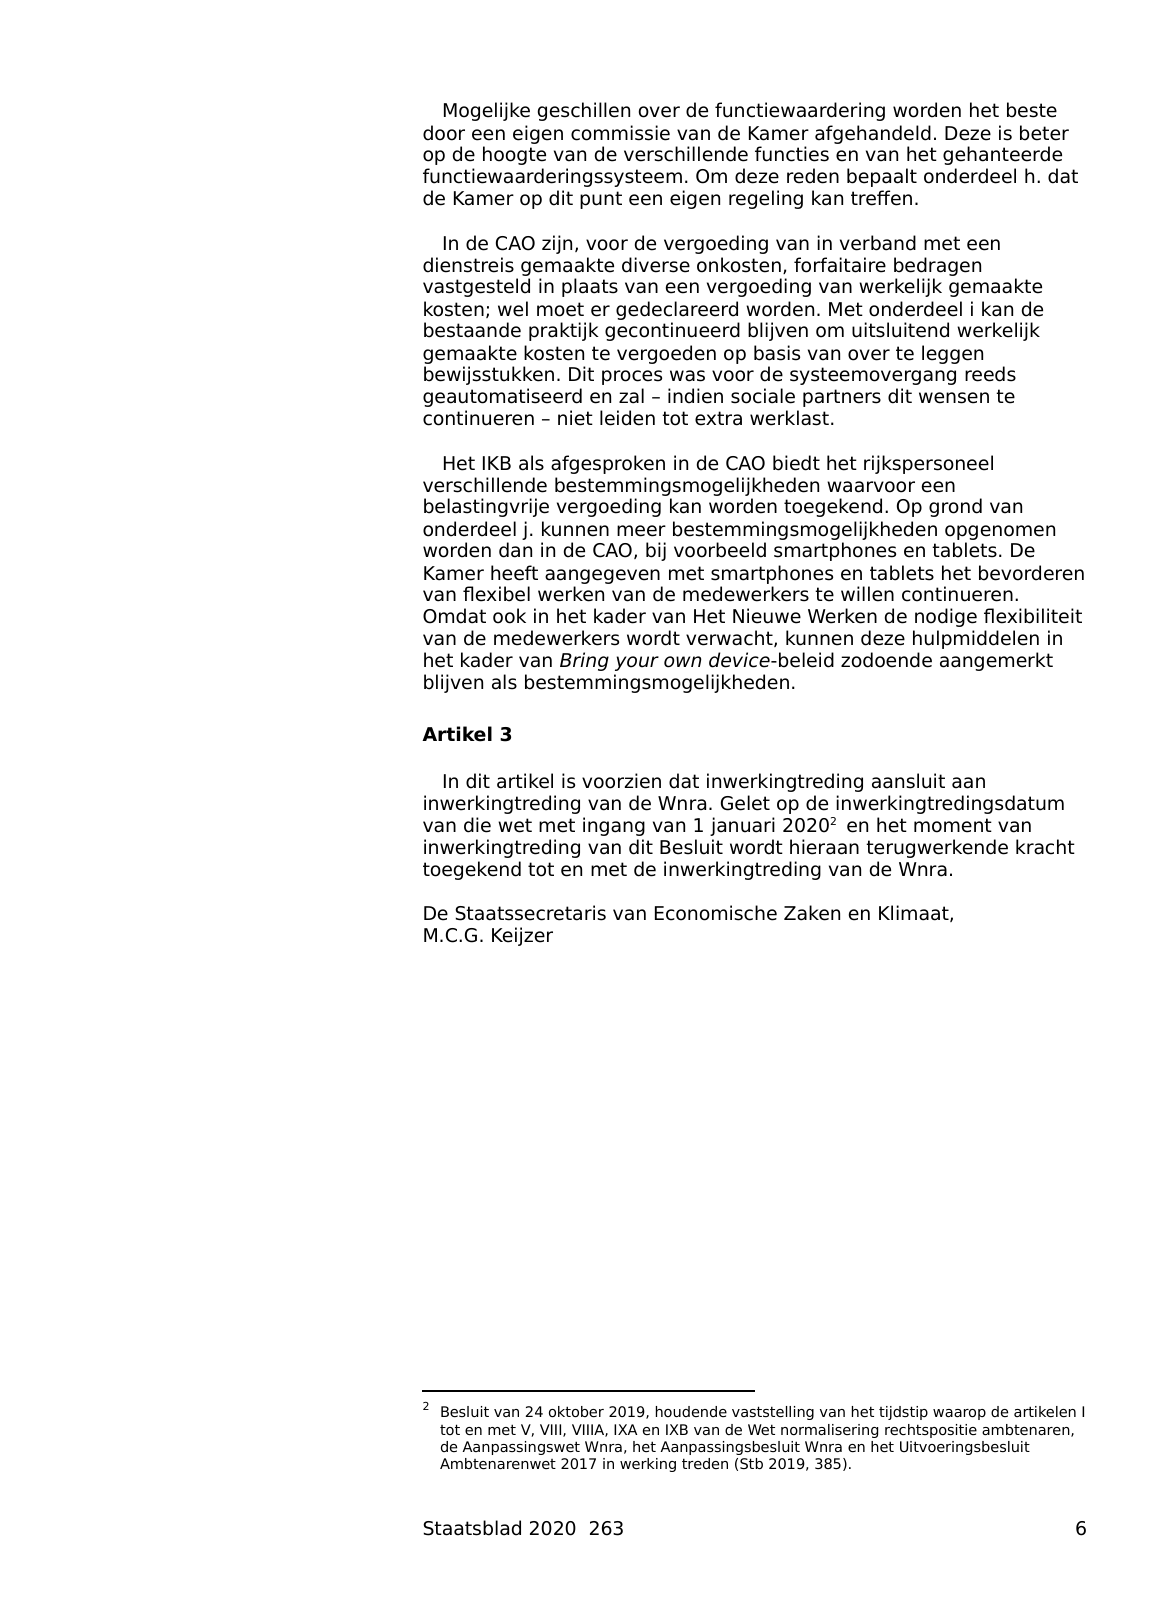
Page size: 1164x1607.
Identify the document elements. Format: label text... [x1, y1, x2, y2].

text De Staatssecretaris van Economische Zaken en Klimaat, M.C.G. Keijzer [422, 903, 1087, 947]
text Het IKB als afgesproken in de CAO biedt het rijkspersoneel verschillende bestemmingsmogelijkheden waarvoor een belastingvrije vergoeding kan worden toegekend. Op grond van onderdeel j. kunnen meer bestemmingsmogelijkheden opgenomen worden dan in de CAO, bij voorbeeld smartphones en tablets. De Kamer heeft aangegeven met smartphones en tablets het bevorderen van flexibel werken van de medewerkers te willen continueren. Omdat ook in het kader van Het Nieuwe Werken de nodige flexibiliteit van de medewerkers wordt verwacht, kunnen deze hulpmiddelen in het kader van Bring your own device-beleid zodoende aangemerkt blijven als bestemmingsmogelijkheden. [422, 452, 1087, 694]
text Mogelijke geschillen over de functiewaardering worden het beste door een eigen commissie van de Kamer afgehandeld. Deze is beter op de hoogte van de verschillende functies en van het gehanteerde functiewaarderingssysteem. Om deze reden bepaalt onderdeel h. dat de Kamer op dit punt een eigen regeling kan treffen. [422, 100, 1087, 210]
subtitle Artikel 3 [422, 724, 1087, 746]
text In dit artikel is voorzien dat inwerkingtreding aansluit aan inwerkingtreding van de Wnra. Gelet op de inwerkingtredingsdatum van die wet met ingang van 1 januari 2020 en het moment van inwerkingtreding van dit Besluit wordt hieraan terugwerkende kracht toegekend tot en met de inwerkingtreding van de Wnra. [422, 771, 1087, 881]
text In de CAO zijn, voor de vergoeding van in verband met een dienstreis gemaakte diverse onkosten, forfaitaire bedragen vastgesteld in plaats van een vergoeding van werkelijk gemaakte kosten; wel moet er gedeclareerd worden. Met onderdeel i kan de bestaande praktijk gecontinueerd blijven om uitsluitend werkelijk gemaakte kosten te vergoeden op basis van over te leggen bewijsstukken. Dit proces was voor de systeemovergang reeds geautomatiseerd en zal – indien sociale partners dit wensen te continueren – niet leiden tot extra werklast. [422, 232, 1087, 430]
text Besluit van 24 oktober 2019, houdende vaststelling van het tijdstip waarop de artikelen I tot en met V, VIII, VIIIA, IXA en IXB van de Wet normalisering rechtspositie ambtenaren, de Aanpassingswet Wnra, het Aanpassingsbesluit Wnra en het Uitvoeringsbesluit Ambtenarenwet 2017 in werking treden (Stb 2019, 385). [422, 1400, 1087, 1473]
